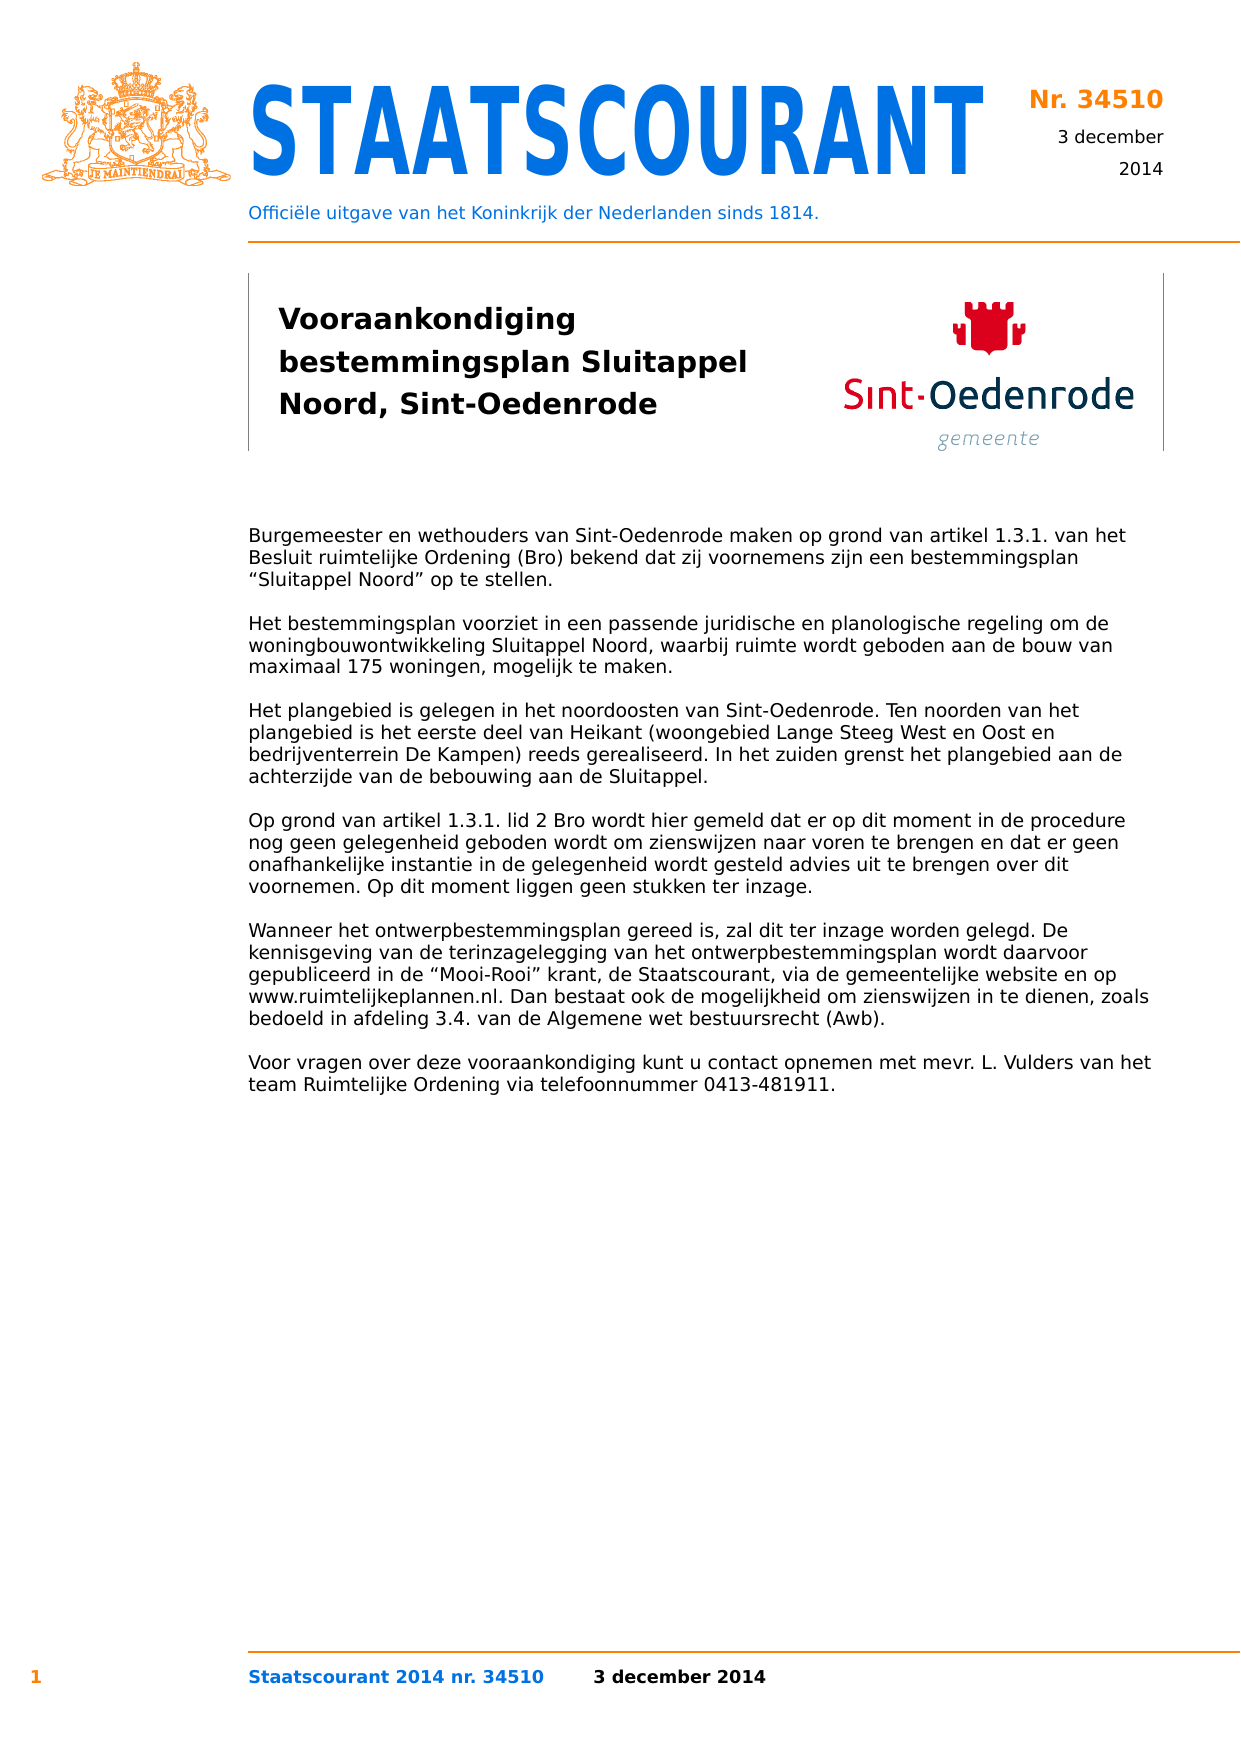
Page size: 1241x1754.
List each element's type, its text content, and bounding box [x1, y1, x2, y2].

table_cell Officiële uitgave van het Koninkrijk der Nederlanden sinds 1814. [248, 203, 1240, 241]
text Het plangebied is gelegen in het noordoosten van Sint-Oedenrode. Ten noorden van het plangebied is het eerste deel van Heikant (woongebied Lange Steeg West en Oost en bedrijventerrein De Kampen) reeds gerealiseerd. In het zuiden grenst het plangebied aan de achterzijde van de bebouwing aan de Sluitappel. [248, 700, 1163, 788]
text Burgemeester en wethouders van Sint-Oedenrode maken op grond van artikel 1.3.1. van het Besluit ruimtelijke Ordening (Bro) bekend dat zij voornemens zijn een bestemmingsplan “Sluitappel Noord” op te stellen. [248, 525, 1163, 591]
picture [844, 302, 1134, 451]
text Voor vragen over deze vooraankondiging kunt u contact opnemen met mevr. L. Vulders van het team Ruimtelijke Ordening via telefoonnummer 0413-481911. [248, 1052, 1163, 1096]
table_header Nr. 34510 [998, 62, 1240, 121]
subtitle Vooraankondiging bestemmingsplan Sluitappel Noord, Sint-Oedenrode [249, 273, 1163, 451]
table_cell 3 december [998, 121, 1240, 153]
text Op grond van artikel 1.3.1. lid 2 Bro wordt hier gemeld dat er op dit moment in de procedure nog geen gelegenheid geboden wordt om zienswijzen naar voren te brengen en dat er geen onafhankelijke instantie in de gelegenheid wordt gesteld advies uit te brengen over dit voornemen. Op dit moment liggen geen stukken ter inzage. [248, 810, 1163, 898]
table_cell 2014 [998, 153, 1240, 203]
text Wanneer het ontwerpbestemmingsplan gereed is, zal dit ter inzage worden gelegd. De kennisgeving van de terinzagelegging van het ontwerpbestemmingsplan wordt daarvoor gepubliceerd in de “Mooi-Rooi” krant, de Staatscourant, via de gemeentelijke website en op www.ruimtelijkeplannen.nl. Dan bestaat ook de mogelijkheid om zienswijzen in te dienen, zoals bedoeld in afdeling 3.4. van de Algemene wet bestuursrecht (Awb). [248, 920, 1163, 1030]
table_header [25, 62, 248, 241]
picture [41, 62, 231, 186]
text Het bestemmingsplan voorziet in een passende juridische en planologische regeling om de woningbouwontwikkeling Sluitappel Noord, waarbij ruimte wordt geboden aan de bouw van maximaal 175 woningen, mogelijk te maken. [248, 612, 1163, 678]
table_header STAATSCOURANT [248, 62, 998, 203]
